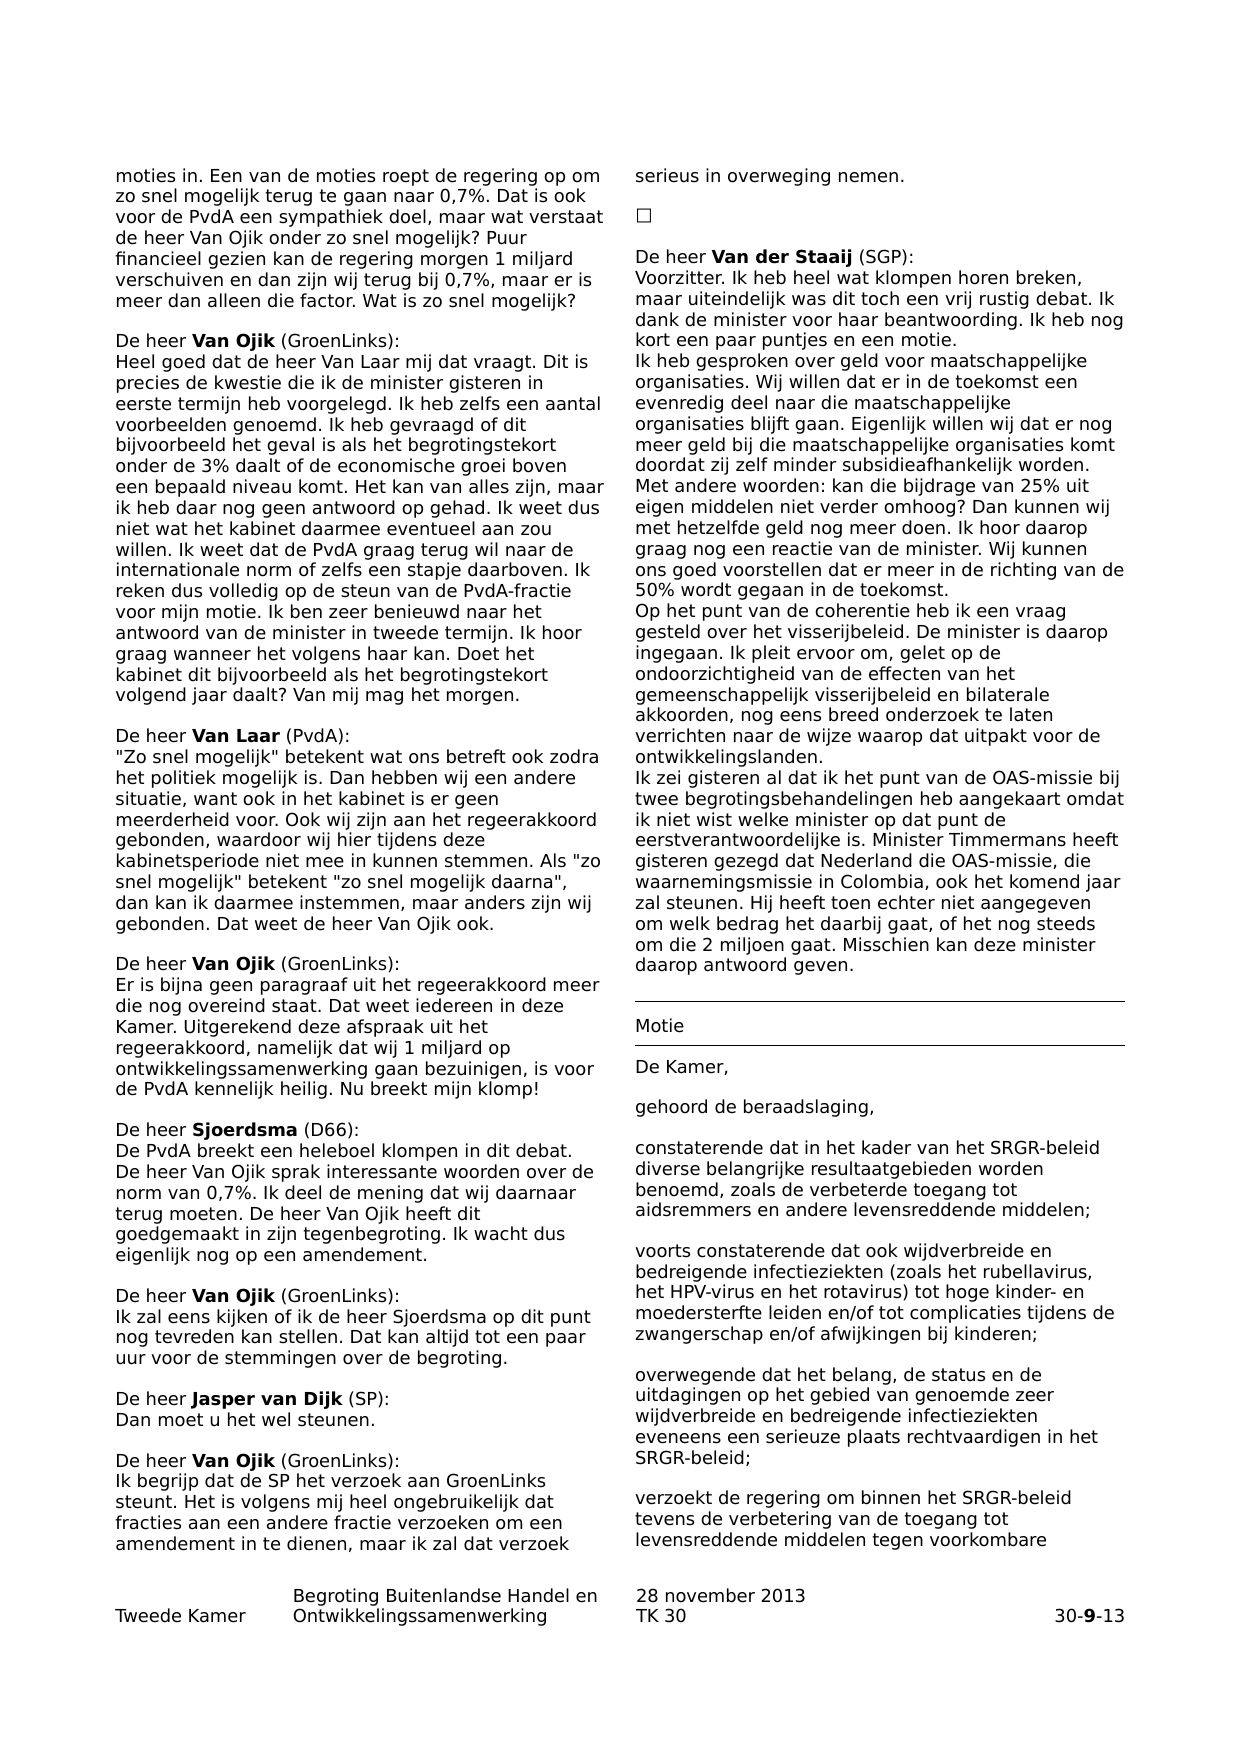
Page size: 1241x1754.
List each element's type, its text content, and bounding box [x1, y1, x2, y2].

text gehoord de beraadslaging, [635, 1097, 1125, 1118]
text Dan moet u het wel steunen. [115, 1410, 605, 1431]
text Ik zal eens kijken of ik de heer Sjoerdsma op dit punt nog tevreden kan stellen. Dat kan altijd tot een paar uur voor de stemmingen over de begroting. [115, 1306, 605, 1369]
text De heer Van Ojik (GroenLinks): [115, 954, 605, 975]
text De heer Jasper van Dijk (SP): [115, 1389, 605, 1410]
text Ik begrijp dat de SP het verzoek aan GroenLinks steunt. Het is volgens mij heel ongebruikelijk dat fracties aan een andere fractie verzoeken om een amendement in te dienen, maar ik zal dat verzoek [115, 1471, 605, 1554]
text Heel goed dat de heer Van Laar mij dat vraagt. Dit is precies de kwestie die ik de minister gisteren in eerste termijn heb voorgelegd. Ik heb zelfs een aantal voorbeelden genoemd. Ik heb gevraagd of dit bijvoorbeeld het geval is als het begrotingstekort onder de 3% daalt of de economische groei boven een bepaald niveau komt. Het kan van alles zijn, maar ik heb daar nog geen antwoord op gehad. Ik weet dus niet wat het kabinet daarmee eventueel aan zou willen. Ik weet dat de PvdA graag terug wil naar de internationale norm of zelfs een stapje daarboven. Ik reken dus volledig op de steun van de PvdA-fractie voor mijn motie. Ik ben zeer benieuwd naar het antwoord van de minister in tweede termijn. Ik hoor graag wanneer het volgens haar kan. Doet het kabinet dit bijvoorbeeld als het begrotingstekort volgend jaar daalt? Van mij mag het morgen. [115, 352, 605, 706]
text De heer Van Laar (PvdA): [115, 726, 605, 747]
text constaterende dat in het kader van het SRGR-beleid diverse belangrijke resultaatgebieden worden benoemd, zoals de verbeterde toegang tot aidsremmers en andere levensreddende middelen; [635, 1138, 1125, 1221]
text De heer Van Ojik (GroenLinks): [115, 331, 605, 352]
text Er is bijna geen paragraaf uit het regeerakkoord meer die nog overeind staat. Dat weet iedereen in deze Kamer. Uitgerekend deze afspraak uit het regeerakkoord, namelijk dat wij 1 miljard op ontwikkelingssamenwerking gaan bezuinigen, is voor de PvdA kennelijk heilig. Nu breekt mijn klomp! [115, 975, 605, 1100]
text Ik heb gesproken over geld voor maatschappelijke organisaties. Wij willen dat er in de toekomst een evenredig deel naar die maatschappelijke organisaties blijft gaan. Eigenlijk willen wij dat er nog meer geld bij die maatschappelijke organisaties komt doordat zij zelf minder subsidieafhankelijk worden. Met andere woorden: kan die bijdrage van 25% uit eigen middelen niet verder omhoog? Dan kunnen wij met hetzelfde geld nog meer doen. Ik hoor daarop graag nog een reactie van de minister. Wij kunnen ons goed voorstellen dat er meer in de richting van de 50% wordt gegaan in de toekomst. [635, 351, 1125, 601]
text serieus in overweging nemen. [635, 165, 1125, 186]
text Motie [635, 1016, 1125, 1037]
text De heer Van Ojik (GroenLinks): [115, 1451, 605, 1471]
text Op het punt van de coherentie heb ik een vraag gesteld over het visserijbeleid. De minister is daarop ingegaan. Ik pleit ervoor om, gelet op de ondoorzichtigheid van de effecten van het gemeenschappelijk visserijbeleid en bilaterale akkoorden, nog eens breed onderzoek te laten verrichten naar de wijze waarop dat uitpakt voor de ontwikkelingslanden. [635, 601, 1125, 768]
text De heer Sjoerdsma (D66): [115, 1120, 605, 1141]
text Voorzitter. Ik heb heel wat klompen horen breken, maar uiteindelijk was dit toch een vrij rustig debat. Ik dank de minister voor haar beantwoording. Ik heb nog kort een paar puntjes en een motie. [635, 268, 1125, 351]
text Ik zei gisteren al dat ik het punt van de OAS-missie bij twee begrotingsbehandelingen heb aangekaart omdat ik niet wist welke minister op dat punt de eerstverantwoordelijke is. Minister Timmermans heeft gisteren gezegd dat Nederland die OAS-missie, die waarnemingsmissie in Colombia, ook het komend jaar zal steunen. Hij heeft toen echter niet aangegeven om welk bedrag het daarbij gaat, of het nog steeds om die 2 miljoen gaat. Misschien kan deze minister daarop antwoord geven. [635, 768, 1125, 976]
text voorts constaterende dat ook wijdverbreide en bedreigende infectieziekten (zoals het rubellavirus, het HPV-virus en het rotavirus) tot hoge kinder- en moedersterfte leiden en/of tot complicaties tijdens de zwangerschap en/of afwijkingen bij kinderen; [635, 1241, 1125, 1344]
text De heer Van Ojik sprak interessante woorden over de norm van 0,7%. Ik deel de mening dat wij daarnaar terug moeten. De heer Van Ojik heeft dit goedgemaakt in zijn tegenbegroting. Ik wacht dus eigenlijk nog op een amendement. [115, 1162, 605, 1266]
text De heer Van Ojik (GroenLinks): [115, 1286, 605, 1306]
text "Zo snel mogelijk" betekent wat ons betreft ook zodra het politiek mogelijk is. Dan hebben wij een andere situatie, want ook in het kabinet is er geen meerderheid voor. Ook wij zijn aan het regeerakkoord gebonden, waardoor wij hier tijdens deze kabinetsperiode niet mee in kunnen stemmen. Als "zo snel mogelijk" betekent "zo snel mogelijk daarna", dan kan ik daarmee instemmen, maar anders zijn wij gebonden. Dat weet de heer Van Ojik ook. [115, 747, 605, 934]
text verzoekt de regering om binnen het SRGR-beleid tevens de verbetering van de toegang tot levensreddende middelen tegen voorkombare [635, 1488, 1125, 1550]
text moties in. Een van de moties roept de regering op om zo snel mogelijk terug te gaan naar 0,7%. Dat is ook voor de PvdA een sympathiek doel, maar wat verstaat de heer Van Ojik onder zo snel mogelijk? Puur financieel gezien kan de regering morgen 1 miljard verschuiven en dan zijn wij terug bij 0,7%, maar er is meer dan alleen die factor. Wat is zo snel mogelijk? [115, 165, 605, 311]
text ⬜ [635, 206, 1125, 227]
text De Kamer, [635, 1057, 1125, 1077]
text overwegende dat het belang, de status en de uitdagingen op het gebied van genoemde zeer wijdverbreide en bedreigende infectieziekten eveneens een serieuze plaats rechtvaardigen in het SRGR-beleid; [635, 1364, 1125, 1468]
text De PvdA breekt een heleboel klompen in dit debat. [115, 1141, 605, 1162]
text De heer Van der Staaij (SGP): [635, 247, 1125, 268]
